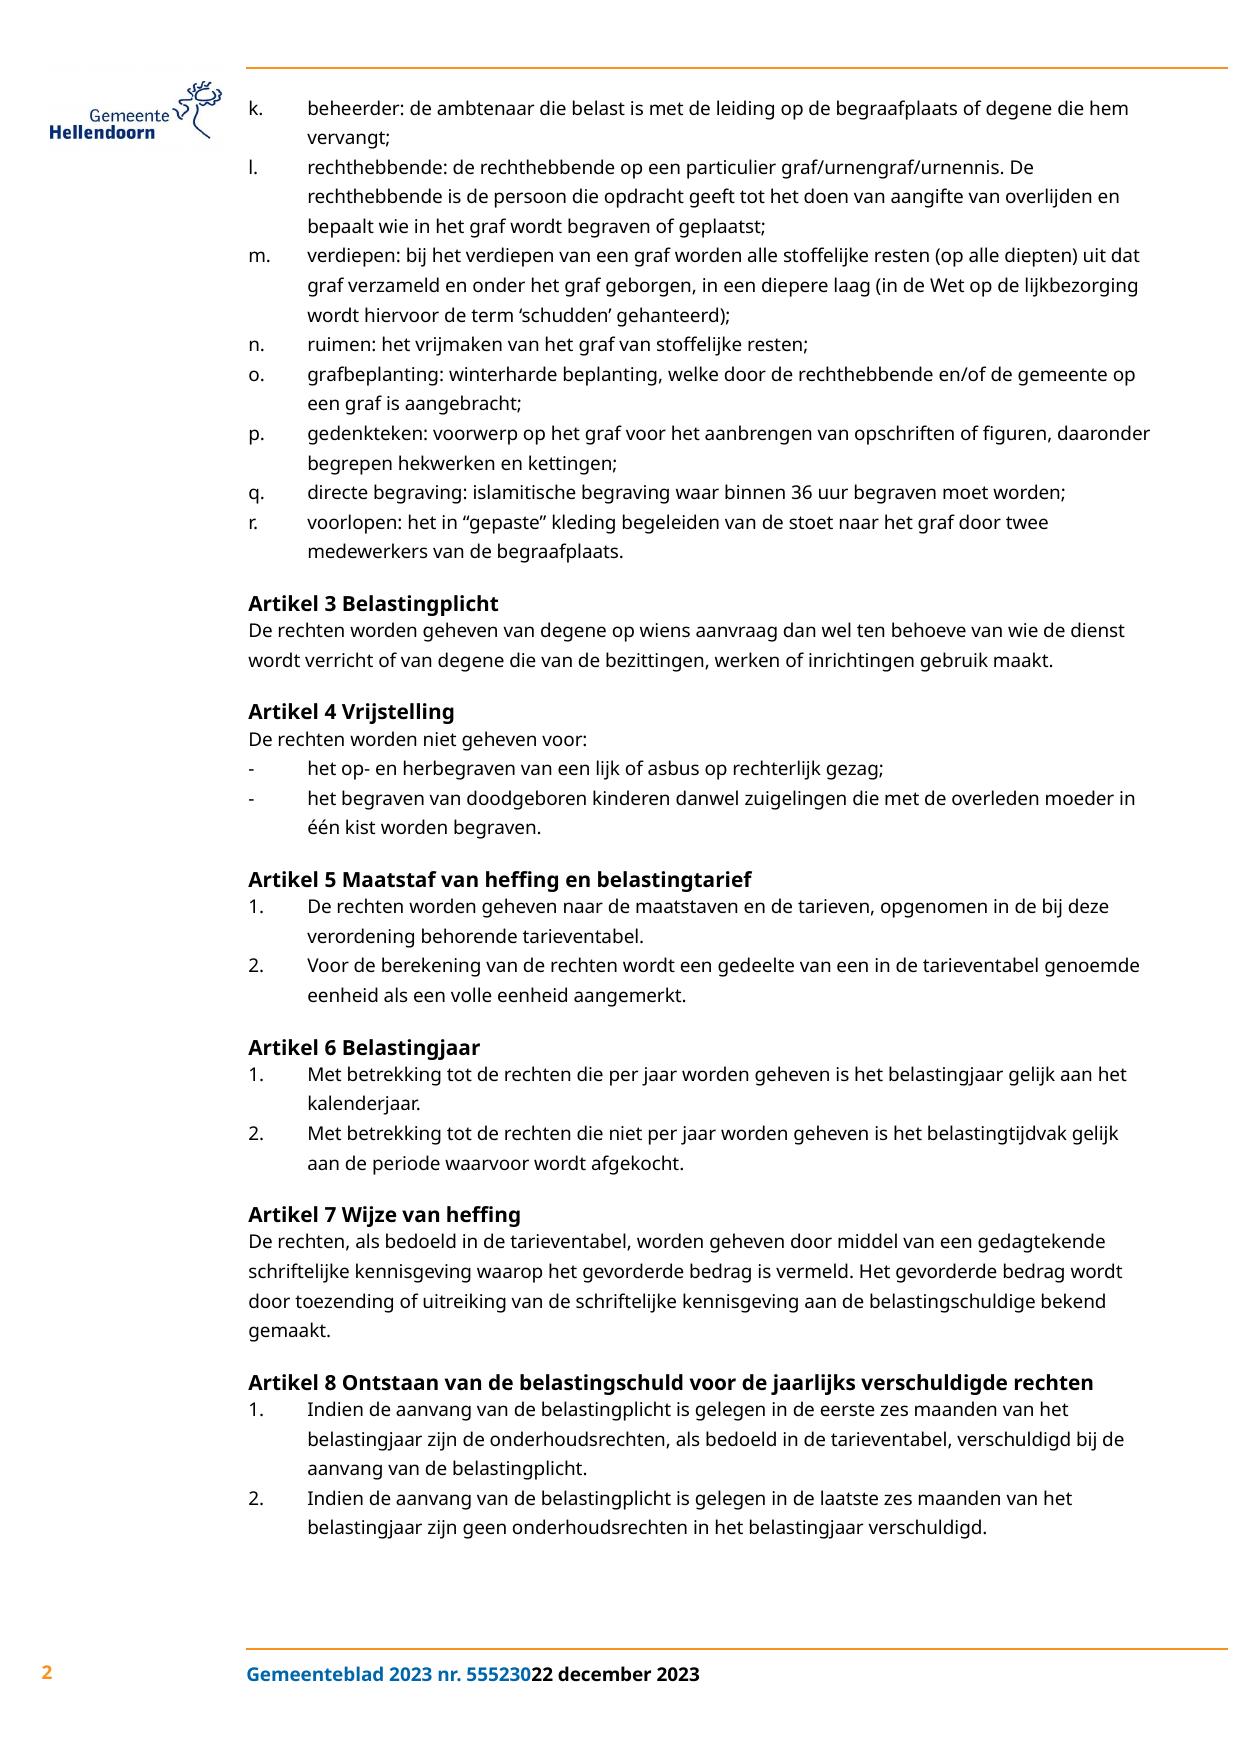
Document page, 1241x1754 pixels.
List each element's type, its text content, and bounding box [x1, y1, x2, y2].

text Artikel 5 Maatstaf van heffing en belastingtarief [248, 865, 1152, 893]
picture [41, 47, 231, 172]
list Met betrekking tot de rechten die niet per jaar worden geheven is het belastingtijdvak gelijk aan de periode waarvoor wordt afgekocht. [248, 1120, 1152, 1176]
list verdiepen: bij het verdiepen van een graf worden alle stoffelijke resten (op alle diepten) uit dat graf verzameld en onder het graf geborgen, in een diepere laag (in de Wet op de lijkbezorging wordt hiervoor de term ‘schudden’ gehanteerd); [248, 243, 1152, 328]
list voorlopen: het in “gepaste” kleding begeleiden van de stoet naar het graf door twee medewerkers van de begraafplaats. [248, 509, 1152, 564]
text Artikel 7 Wijze van heffing [248, 1200, 1152, 1229]
list het begraven van doodgeboren kinderen danwel zuigelingen die met de overleden moeder in één kist worden begraven. [248, 785, 1152, 840]
text Artikel 4 Vrijstelling [248, 697, 1152, 726]
list gedenkteken: voorwerp op het graf voor het aanbrengen van opschriften of figuren, daaronder begrepen hekwerken en kettingen; [248, 420, 1152, 476]
text De rechten worden geheven van degene op wiens aanvraag dan wel ten behoeve van wie de dienst wordt verricht of van degene die van de bezittingen, werken of inrichtingen gebruik maakt. [248, 617, 1152, 673]
list beheerder: de ambtenaar die belast is met de leiding op de begraafplaats of degene die hem vervangt; [248, 95, 1152, 150]
list Voor de berekening van de rechten wordt een gedeelte van een in de tarieventabel genoemde eenheid als een volle eenheid aangemerkt. [248, 953, 1152, 1008]
text De rechten, als bedoeld in de tarieventabel, worden geheven door middel van een gedagtekende schriftelijke kennisgeving waarop het gevorderde bedrag is vermeld. Het gevorderde bedrag wordt door toezending of uitreiking van de schriftelijke kennisgeving aan de belastingschuldige bekend gemaakt. [248, 1229, 1152, 1343]
text De rechten worden niet geheven voor: [248, 726, 1152, 752]
list grafbeplanting: winterharde beplanting, welke door de rechthebbende en/of de gemeente op een graf is aangebracht; [248, 361, 1152, 416]
list rechthebbende: de rechthebbende op een particulier graf/urnengraf/urnennis. De rechthebbende is de persoon die opdracht geeft tot het doen van aangifte van overlijden en bepaalt wie in het graf wordt begraven of geplaatst; [248, 154, 1152, 239]
list directe begraving: islamitische begraving waar binnen 36 uur begraven moet worden; [248, 479, 1152, 505]
text Artikel 6 Belastingjaar [248, 1033, 1152, 1061]
list De rechten worden geheven naar de maatstaven en de tarieven, opgenomen in de bij deze verordening behorende tarieventabel. [248, 893, 1152, 949]
list Indien de aanvang van de belastingplicht is gelegen in de laatste zes maanden van het belastingjaar zijn geen onderhoudsrechten in het belastingjaar verschuldigd. [248, 1485, 1152, 1540]
text Artikel 3 Belastingplicht [248, 589, 1152, 617]
list Indien de aanvang van de belastingplicht is gelegen in de eerste zes maanden van het belastingjaar zijn de onderhoudsrechten, als bedoeld in de tarieventabel, verschuldigd bij de aanvang van de belastingplicht. [248, 1396, 1152, 1481]
list ruimen: het vrijmaken van het graf van stoffelijke resten; [248, 331, 1152, 357]
list het op- en herbegraven van een lijk of asbus op rechterlijk gezag; [248, 755, 1152, 781]
text Artikel 8 Ontstaan van de belastingschuld voor de jaarlijks verschuldigde rechten [248, 1368, 1152, 1396]
list Met betrekking tot de rechten die per jaar worden geheven is het belastingjaar gelijk aan het kalenderjaar. [248, 1061, 1152, 1116]
